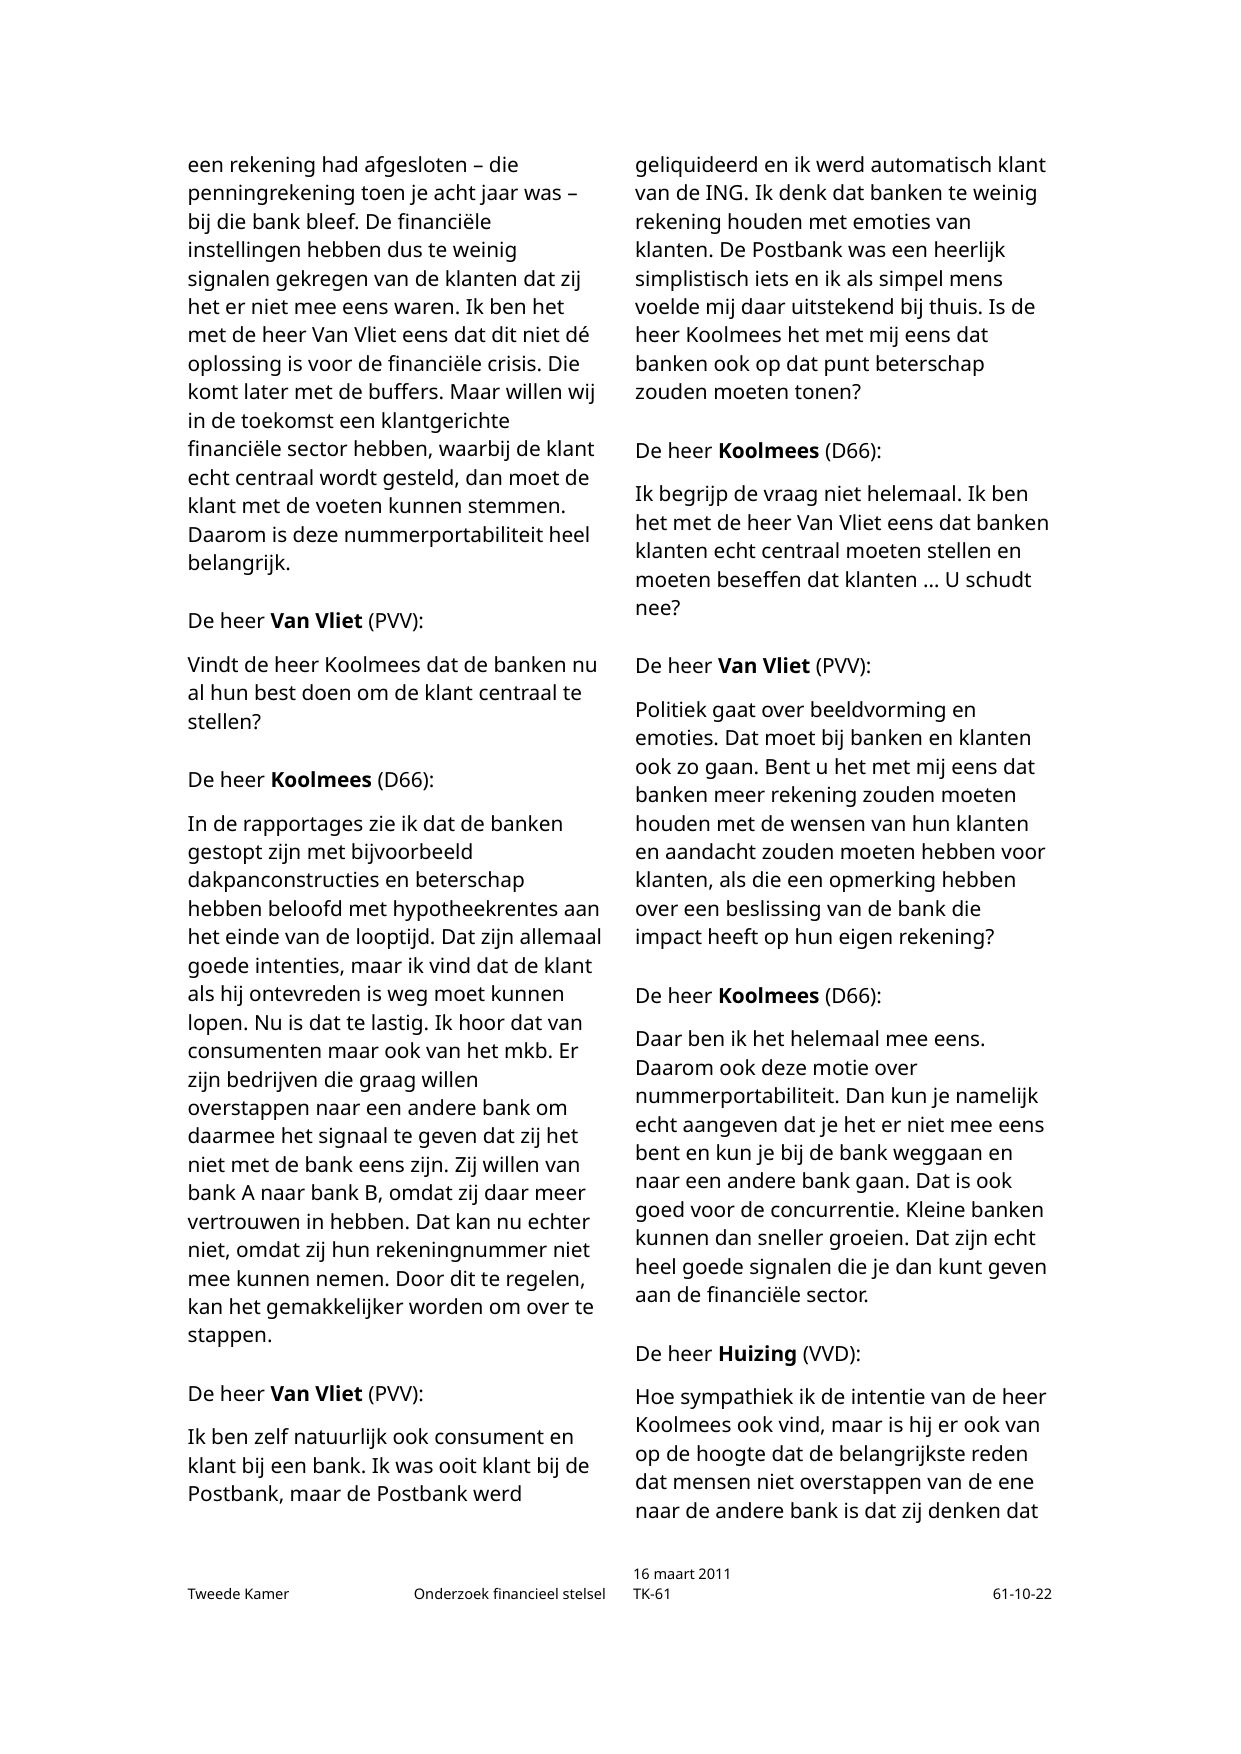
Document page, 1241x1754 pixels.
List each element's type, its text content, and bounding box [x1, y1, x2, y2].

text De heer Van Vliet (PVV): [187, 1379, 605, 1407]
text een rekening had afgesloten – die penningrekening toen je acht jaar was – bij die bank bleef. De financiële instellingen hebben dus te weinig signalen gekregen van de klanten dat zij het er niet mee eens waren. Ik ben het met de heer Van Vliet eens dat dit niet dé oplossing is voor de financiële crisis. Die komt later met de buffers. Maar willen wij in de toekomst een klantgerichte financiële sector hebben, waarbij de klant echt centraal wordt gesteld, dan moet de klant met de voeten kunnen stemmen. Daarom is deze nummerportabiliteit heel belangrijk. [187, 150, 605, 577]
text Daar ben ik het helemaal mee eens. Daarom ook deze motie over nummerportabiliteit. Dan kun je namelijk echt aangeven dat je het er niet mee eens bent en kun je bij de bank weggaan en naar een andere bank gaan. Dat is ook goed voor de concurrentie. Kleine banken kunnen dan sneller groeien. Dat zijn echt heel goede signalen die je dan kunt geven aan de financiële sector. [635, 1024, 1053, 1309]
text De heer Koolmees (D66): [635, 981, 1053, 1009]
text In de rapportages zie ik dat de banken gestopt zijn met bijvoorbeeld dakpanconstructies en beterschap hebben beloofd met hypotheekrentes aan het einde van de looptijd. Dat zijn allemaal goede intenties, maar ik vind dat de klant als hij ontevreden is weg moet kunnen lopen. Nu is dat te lastig. Ik hoor dat van consumenten maar ook van het mkb. Er zijn bedrijven die graag willen overstappen naar een andere bank om daarmee het signaal te geven dat zij het niet met de bank eens zijn. Zij willen van bank A naar bank B, omdat zij daar meer vertrouwen in hebben. Dat kan nu echter niet, omdat zij hun rekeningnummer niet mee kunnen nemen. Door dit te regelen, kan het gemakkelijker worden om over te stappen. [187, 809, 605, 1349]
text Ik ben zelf natuurlijk ook consument en klant bij een bank. Ik was ooit klant bij de Postbank, maar de Postbank werd [187, 1422, 605, 1508]
text De heer Huizing (VVD): [635, 1339, 1053, 1367]
text Politiek gaat over beeldvorming en emoties. Dat moet bij banken en klanten ook zo gaan. Bent u het met mij eens dat banken meer rekening zouden moeten houden met de wensen van hun klanten en aandacht zouden moeten hebben voor klanten, als die een opmerking hebben over een beslissing van de bank die impact heeft op hun eigen rekening? [635, 695, 1053, 951]
text Hoe sympathiek ik de intentie van de heer Koolmees ook vind, maar is hij er ook van op de hoogte dat de belangrijkste reden dat mensen niet overstappen van de ene naar de andere bank is dat zij denken dat [635, 1382, 1053, 1524]
text De heer Koolmees (D66): [635, 436, 1053, 464]
text geliquideerd en ik werd automatisch klant van de ING. Ik denk dat banken te weinig rekening houden met emoties van klanten. De Postbank was een heerlijk simplistisch iets en ik als simpel mens voelde mij daar uitstekend bij thuis. Is de heer Koolmees het met mij eens dat banken ook op dat punt beterschap zouden moeten tonen? [635, 150, 1053, 406]
text Ik begrijp de vraag niet helemaal. Ik ben het met de heer Van Vliet eens dat banken klanten echt centraal moeten stellen en moeten beseffen dat klanten … U schudt nee? [635, 479, 1053, 622]
text De heer Koolmees (D66): [187, 765, 605, 794]
text De heer Van Vliet (PVV): [187, 607, 605, 635]
text Vindt de heer Koolmees dat de banken nu al hun best doen om de klant centraal te stellen? [187, 650, 605, 735]
text De heer Van Vliet (PVV): [635, 652, 1053, 680]
